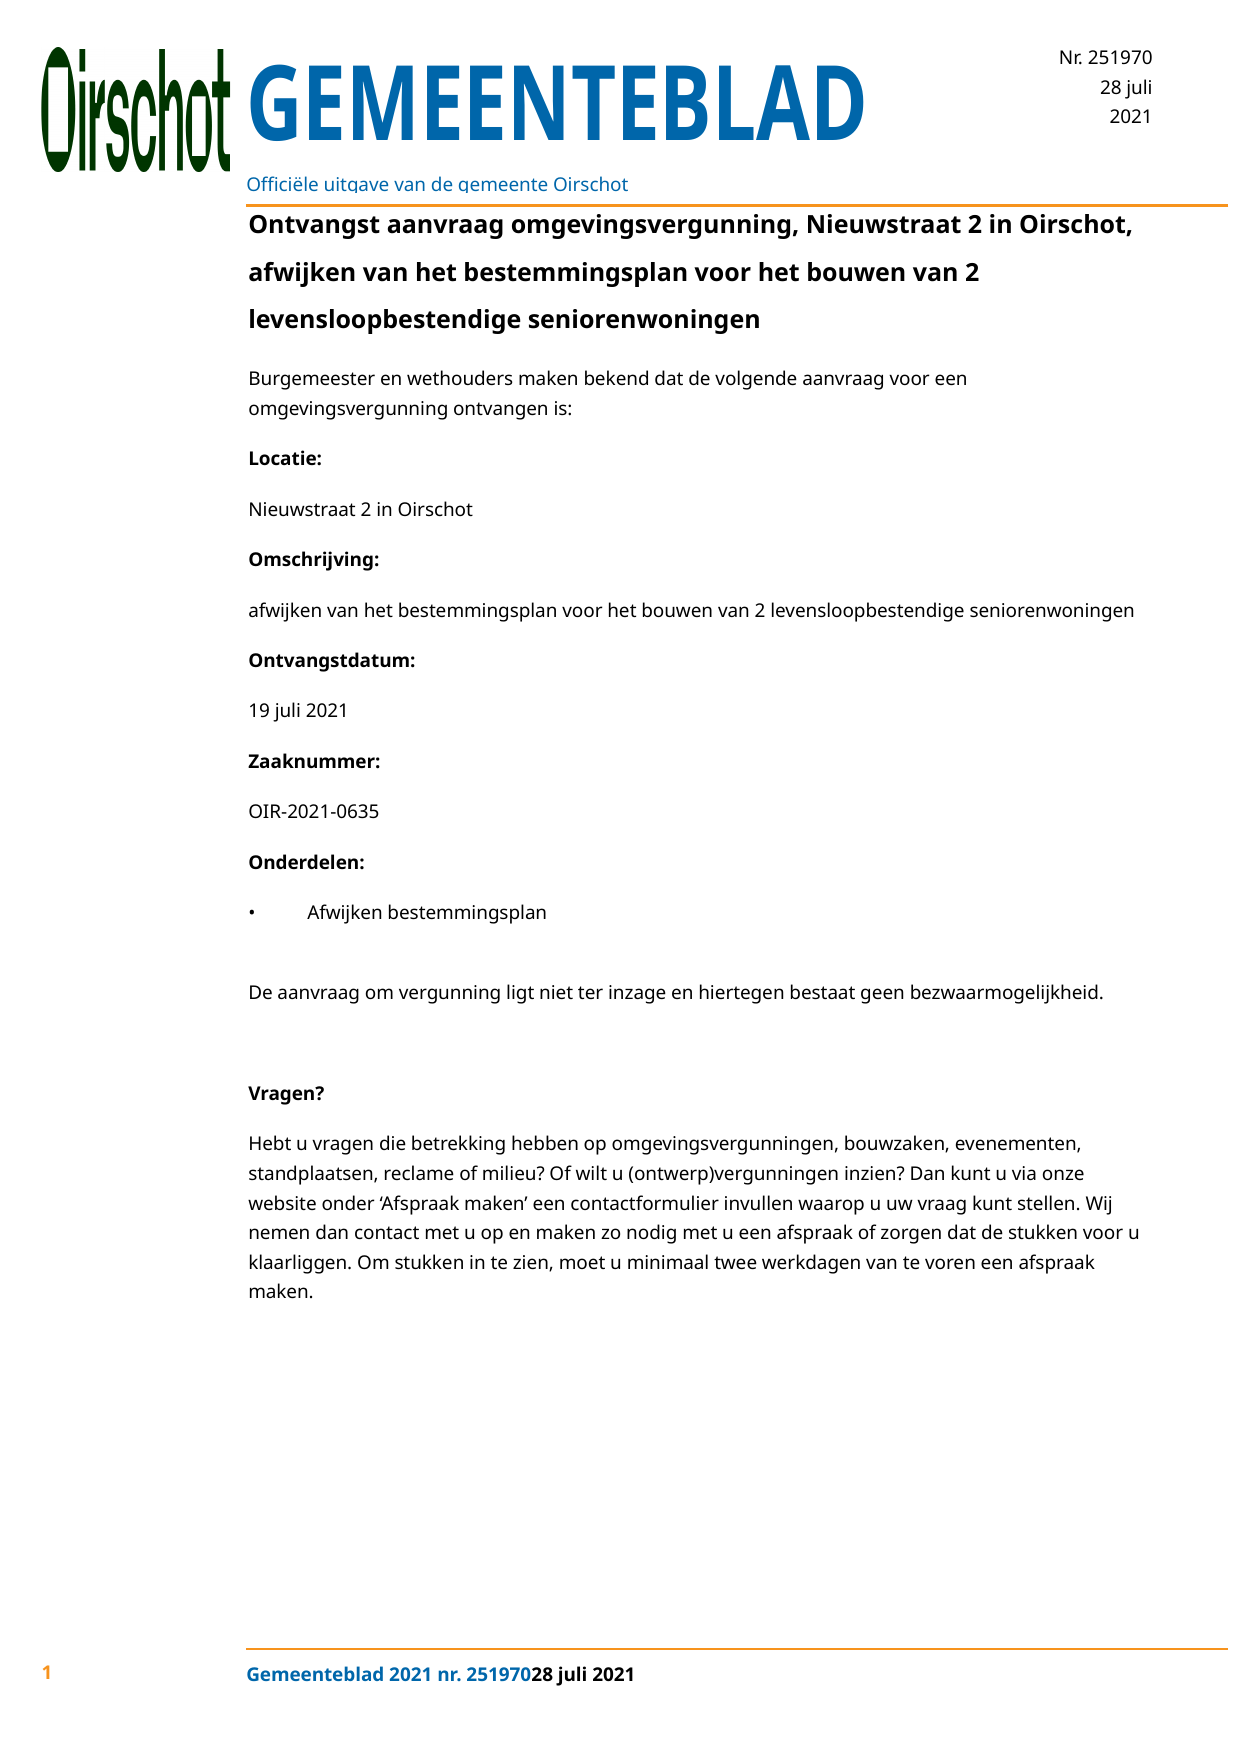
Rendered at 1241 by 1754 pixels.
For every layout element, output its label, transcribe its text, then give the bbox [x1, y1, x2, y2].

text De aanvraag om vergunning ligt niet ter inzage en hiertegen bestaat geen bezwaarmogelijkheid. [248, 979, 1152, 1005]
text afwijken van het bestemmingsplan voor het bouwen van 2 levensloopbestendige seniorenwoningen [248, 597, 1152, 622]
text Ontvangstdatum: [248, 647, 1152, 673]
text Zaaknummer: [248, 748, 1152, 774]
text Hebt u vragen die betrekking hebben op omgevingsvergunningen, bouwzaken, evenementen, standplaatsen, reclame of milieu? Of wilt u (ontwerp)vergunningen inzien? Dan kunt u via onze website onder ‘Afspraak maken’ een contactformulier invullen waarop u uw vraag kunt stellen. Wij nemen dan contact met u op en maken zo nodig met u een afspraak of zorgen dat de stukken voor u klaarliggen. Om stukken in te zien, moet u minimaal twee werkdagen van te voren een afspraak maken. [248, 1131, 1152, 1304]
picture [41, 47, 231, 172]
text Omschrijving: [248, 546, 1152, 572]
text Locatie: [248, 446, 1152, 471]
text OIR-2021-0635 [248, 798, 1152, 824]
text 19 juli 2021 [248, 698, 1152, 723]
list Afwijken bestemmingsplan [248, 899, 1152, 925]
text Onderdelen: [248, 849, 1152, 874]
text Ontvangst aanvraag omgevingsvergunning, Nieuwstraat 2 in Oirschot, afwijken van het bestemmingsplan voor het bouwen van 2 levensloopbestendige seniorenwoningen [248, 207, 1152, 336]
text Nieuwstraat 2 in Oirschot [248, 496, 1152, 522]
text Burgemeester en wethouders maken bekend dat de volgende aanvraag voor een omgevingsvergunning ontvangen is: [248, 366, 1152, 421]
text Vragen? [248, 1080, 1152, 1106]
